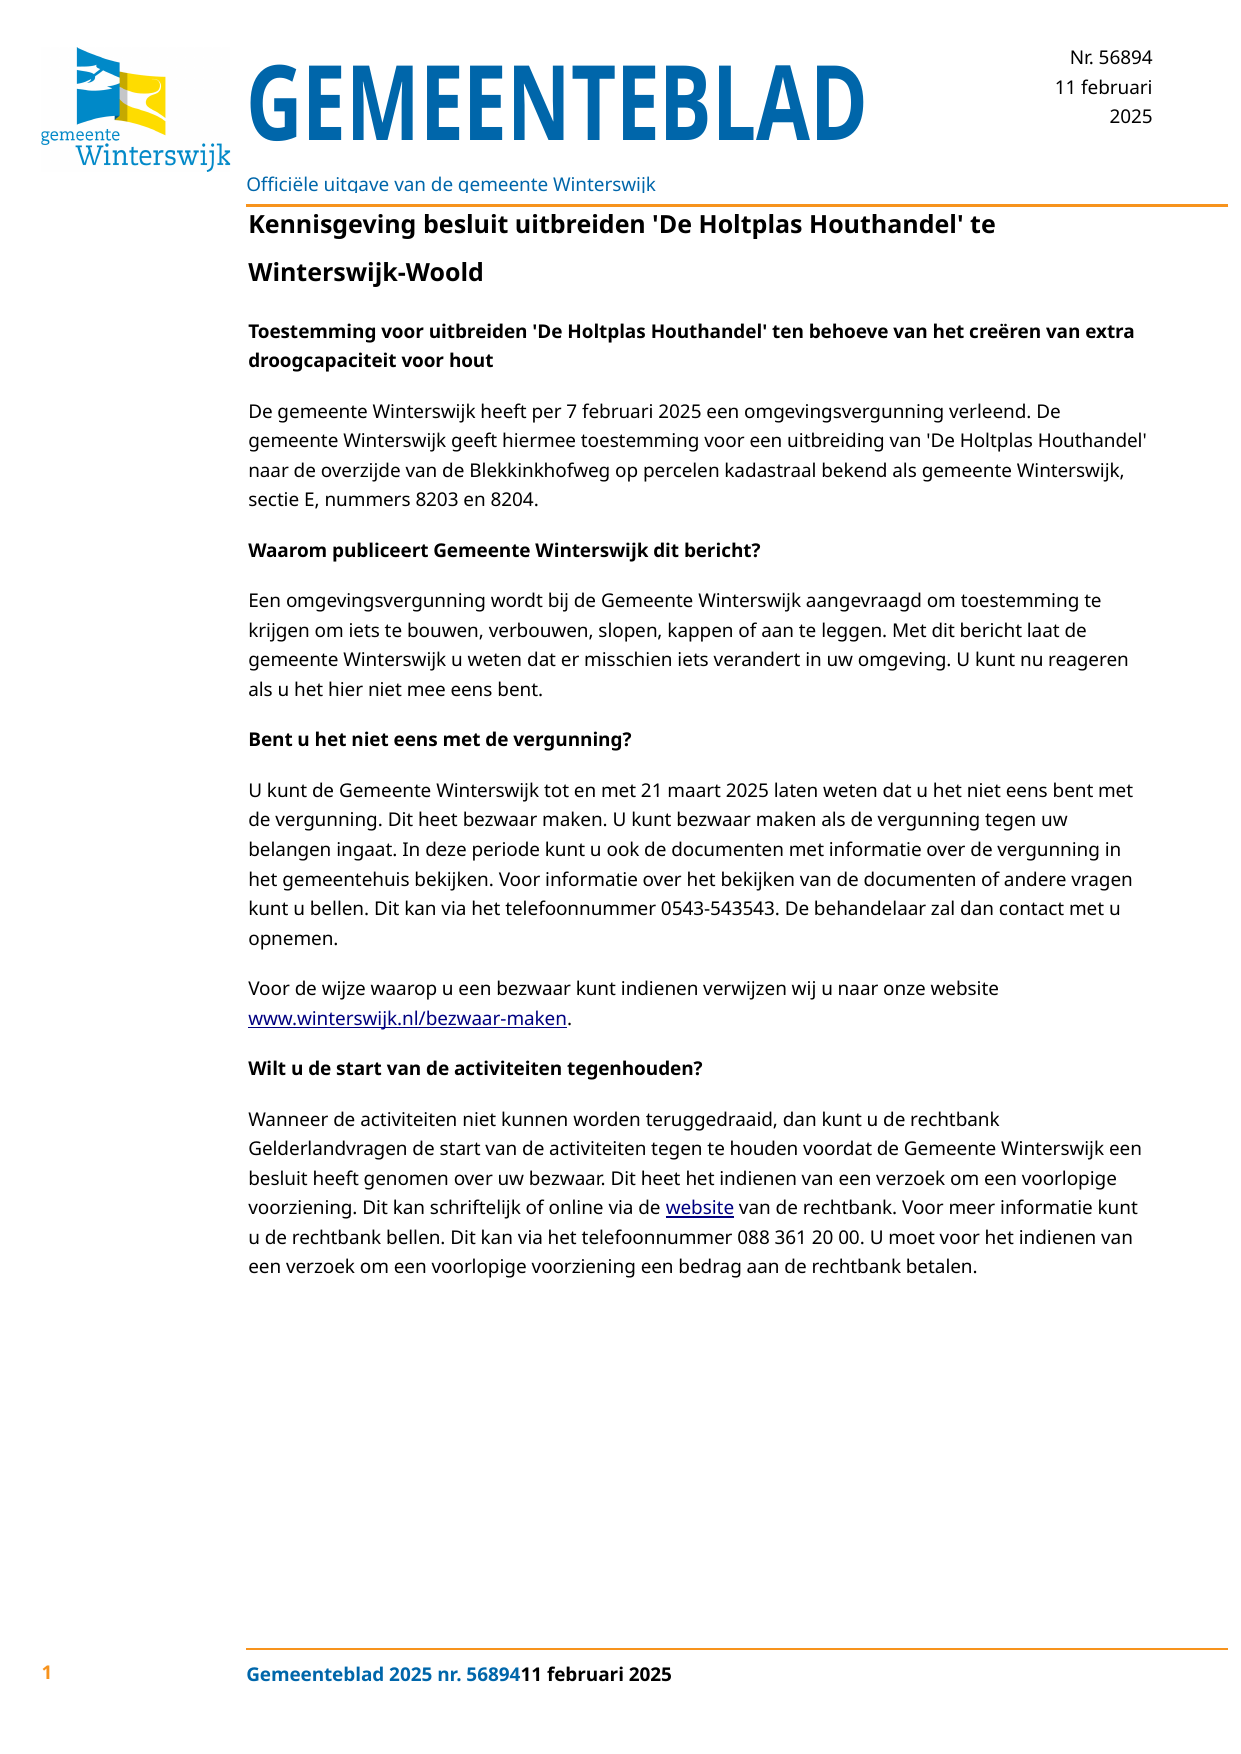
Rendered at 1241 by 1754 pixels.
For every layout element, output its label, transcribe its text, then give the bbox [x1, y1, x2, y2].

text De gemeente Winterswijk heeft per 7 februari 2025 een omgevingsvergunning verleend. De gemeente Winterswijk geeft hiermee toestemming voor een uitbreiding van 'De Holtplas Houthandel' naar de overzijde van de Blekkinkhofweg op percelen kadastraal bekend als gemeente Winterswijk, sectie E, nummers 8203 en 8204. [248, 398, 1152, 512]
text Waarom publiceert Gemeente Winterswijk dit bericht? [248, 537, 1152, 563]
text Een omgevingsvergunning wordt bij de Gemeente Winterswijk aangevraagd om toestemming te krijgen om iets te bouwen, verbouwen, slopen, kappen of aan te leggen. Met dit bericht laat de gemeente Winterswijk u weten dat er misschien iets verandert in uw omgeving. U kunt nu reageren als u het hier niet mee eens bent. [248, 587, 1152, 702]
picture [225, 153, 231, 162]
text Kennisgeving besluit uitbreiden 'De Holtplas Houthandel' te Winterswijk-Woold [248, 207, 1152, 288]
picture [41, 47, 231, 172]
text Wanneer de activiteiten niet kunnen worden teruggedraaid, dan kunt u de rechtbank Gelderlandvragen de start van de activiteiten tegen te houden voordat de Gemeente Winterswijk een besluit heeft genomen over uw bezwaar. Dit heet het indienen van een verzoek om een voorlopige voorziening. Dit kan schriftelijk of online via de website van de rechtbank. Voor meer informatie kunt u de rechtbank bellen. Dit kan via het telefoonnummer 088 361 20 00. U moet voor het indienen van een verzoek om een voorlopige voorziening een bedrag aan de rechtbank betalen. [248, 1106, 1152, 1279]
text Bent u het niet eens met de vergunning? [248, 727, 1152, 752]
text Voor de wijze waarop u een bezwaar kunt indienen verwijzen wij u naar onze website www.winterswijk.nl/bezwaar-maken. [248, 975, 1152, 1031]
text Wilt u de start van de activiteiten tegenhouden? [248, 1055, 1152, 1081]
text U kunt de Gemeente Winterswijk tot en met 21 maart 2025 laten weten dat u het niet eens bent met de vergunning. Dit heet bezwaar maken. U kunt bezwaar maken als de vergunning tegen uw belangen ingaat. In deze periode kunt u ook de documenten met informatie over de vergunning in het gemeentehuis bekijken. Voor informatie over het bekijken van de documenten of andere vragen kunt u bellen. Dit kan via het telefoonnummer 0543-543543. De behandelaar zal dan contact met u opnemen. [248, 777, 1152, 951]
text Toestemming voor uitbreiden 'De Holtplas Houthandel' ten behoeve van het creëren van extra droogcapaciteit voor hout [248, 318, 1152, 373]
